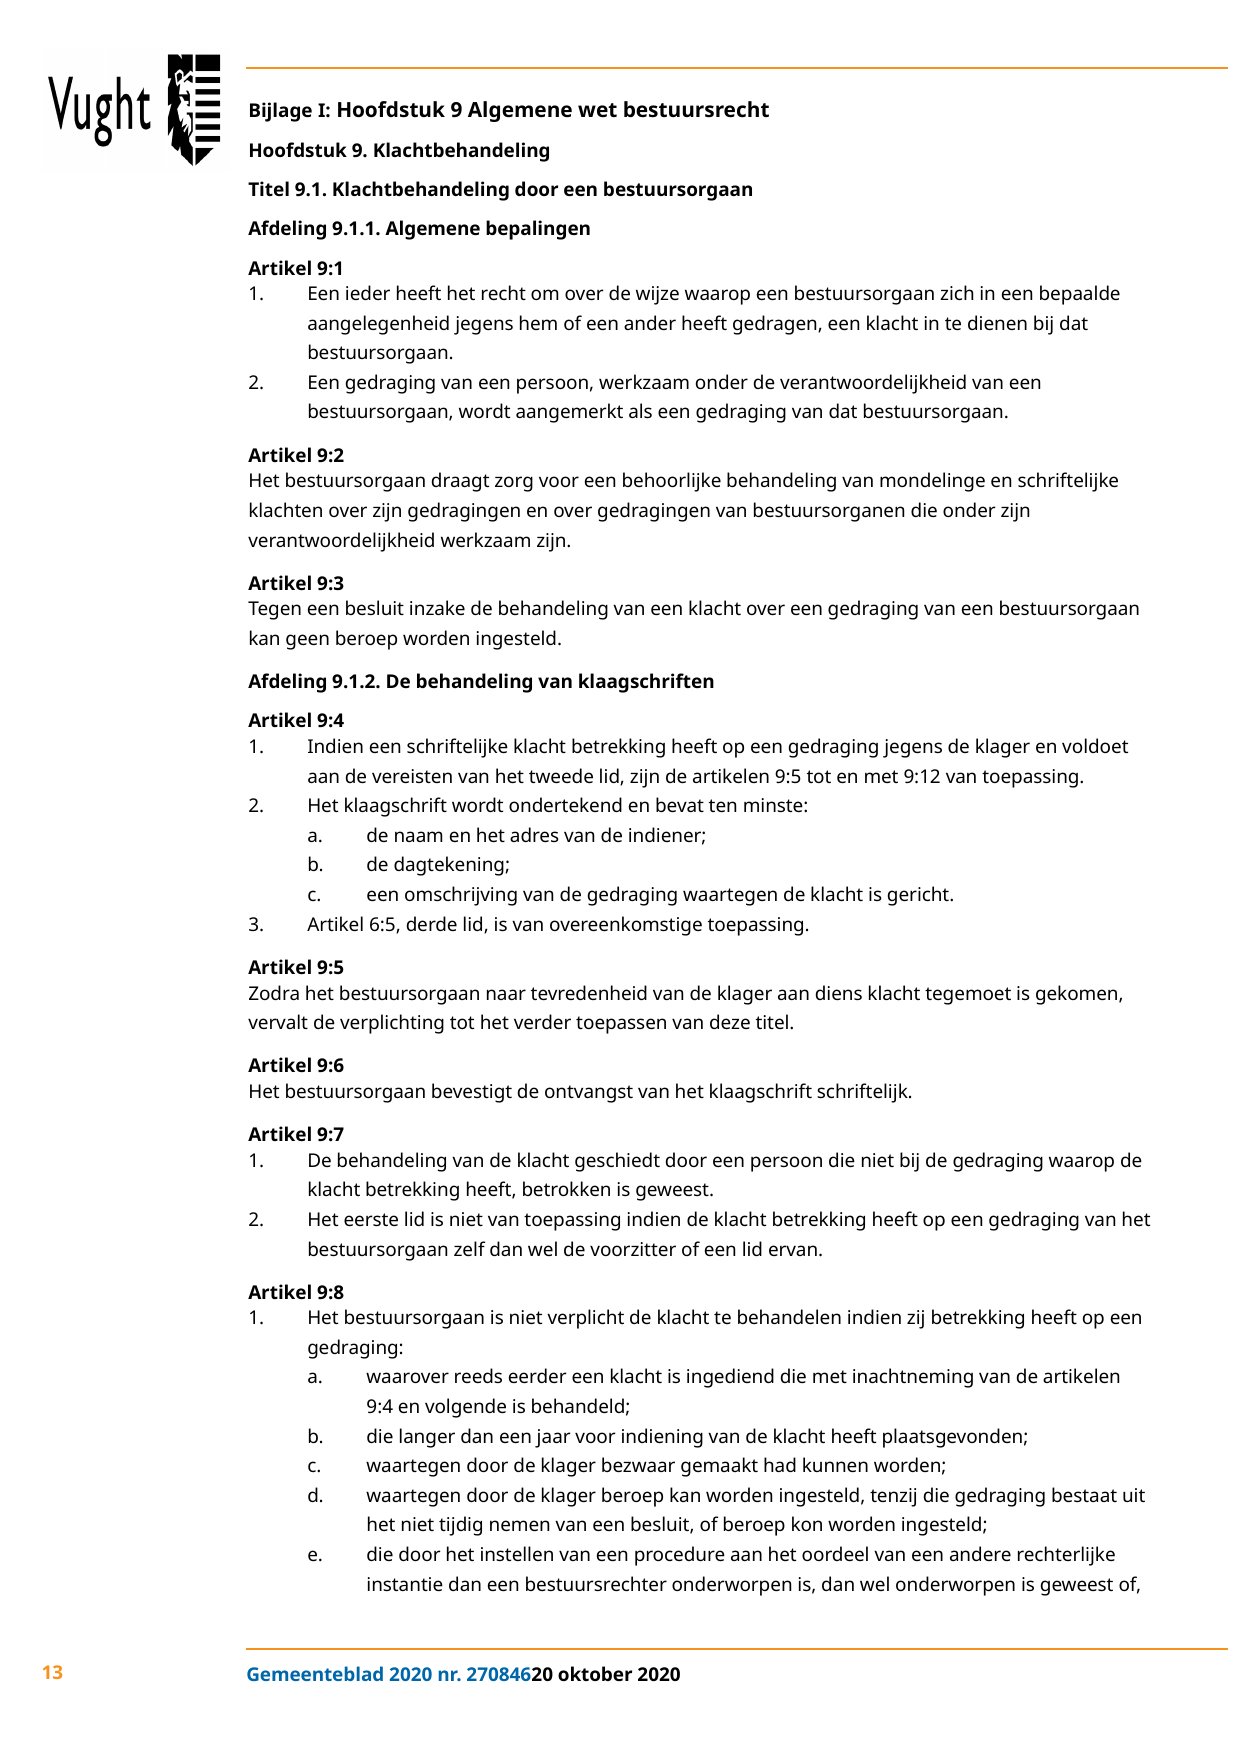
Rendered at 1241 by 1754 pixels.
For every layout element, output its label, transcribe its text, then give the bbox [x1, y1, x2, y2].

text Zodra het bestuursorgaan naar tevredenheid van de klager aan diens klacht tegemoet is gekomen, vervalt de verplichting tot het verder toepassen van deze titel. [248, 980, 1152, 1035]
list de dagtekening; [307, 852, 1152, 877]
text Artikel 9:4 [248, 708, 1152, 733]
list waartegen door de klager beroep kan worden ingesteld, tenzij die gedraging bestaat uit het niet tijdig nemen van een besluit, of beroep kon worden ingesteld; [307, 1482, 1152, 1537]
list Een ieder heeft het recht om over de wijze waarop een bestuursorgaan zich in een bepaalde aangelegenheid jegens hem of een ander heeft gedragen, een klacht in te dienen bij dat bestuursorgaan. [248, 280, 1152, 365]
text Tegen een besluit inzake de behandeling van een klacht over een gedraging van een bestuursorgaan kan geen beroep worden ingesteld. [248, 596, 1152, 651]
picture [41, 47, 231, 172]
list Artikel 6:5, derde lid, is van overeenkomstige toepassing. [248, 911, 1152, 937]
text Afdeling 9.1.1. Algemene bepalingen [248, 215, 1152, 241]
text Artikel 9:7 [248, 1121, 1152, 1147]
text Artikel 9:8 [248, 1279, 1152, 1304]
list die door het instellen van een procedure aan het oordeel van een andere rechterlijke instantie dan een bestuursrechter onderworpen is, dan wel onderworpen is geweest of, [307, 1541, 1152, 1597]
list waarover reeds eerder een klacht is ingediend die met inachtneming van de artikelen 9:4 en volgende is behandeld; [307, 1364, 1152, 1419]
list Het bestuursorgaan is niet verplicht de klacht te behandelen indien zij betrekking heeft op een gedraging: [248, 1304, 1152, 1360]
text Artikel 9:5 [248, 954, 1152, 980]
list Het klaagschrift wordt ondertekend en bevat ten minste: [248, 792, 1152, 818]
list De behandeling van de klacht geschiedt door een persoon die niet bij de gedraging waarop de klacht betrekking heeft, betrokken is geweest. [248, 1147, 1152, 1202]
text Artikel 9:3 [248, 570, 1152, 596]
list Het eerste lid is niet van toepassing indien de klacht betrekking heeft op een gedraging van het bestuursorgaan zelf dan wel de voorzitter of een lid ervan. [248, 1206, 1152, 1261]
text Artikel 9:1 [248, 255, 1152, 280]
list waartegen door de klager bezwaar gemaakt had kunnen worden; [307, 1452, 1152, 1478]
list de naam en het adres van de indiener; [307, 822, 1152, 848]
text Het bestuursorgaan draagt zorg voor een behoorlijke behandeling van mondelinge en schriftelijke klachten over zijn gedragingen en over gedragingen van bestuursorganen die onder zijn verantwoordelijkheid werkzaam zijn. [248, 468, 1152, 552]
text Titel 9.1. Klachtbehandeling door een bestuursorgaan [248, 176, 1152, 202]
text Afdeling 9.1.2. De behandeling van klaagschriften [248, 668, 1152, 694]
text Hoofdstuk 9. Klachtbehandeling [248, 137, 1152, 163]
text Het bestuursorgaan bevestigt de ontvangst van het klaagschrift schriftelijk. [248, 1078, 1152, 1104]
list Indien een schriftelijke klacht betrekking heeft op een gedraging jegens de klager en voldoet aan de vereisten van het tweede lid, zijn de artikelen 9:5 tot en met 9:12 van toepassing. [248, 733, 1152, 789]
text Artikel 9:6 [248, 1052, 1152, 1078]
list een omschrijving van de gedraging waartegen de klacht is gericht. [307, 881, 1152, 907]
list die langer dan een jaar voor indiening van de klacht heeft plaatsgevonden; [307, 1423, 1152, 1449]
list Een gedraging van een persoon, werkzaam onder de verantwoordelijkheid van een bestuursorgaan, wordt aangemerkt als een gedraging van dat bestuursorgaan. [248, 369, 1152, 424]
text Artikel 9:2 [248, 442, 1152, 468]
text Bijlage I: Hoofdstuk 9 Algemene wet bestuursrecht [248, 95, 1152, 123]
